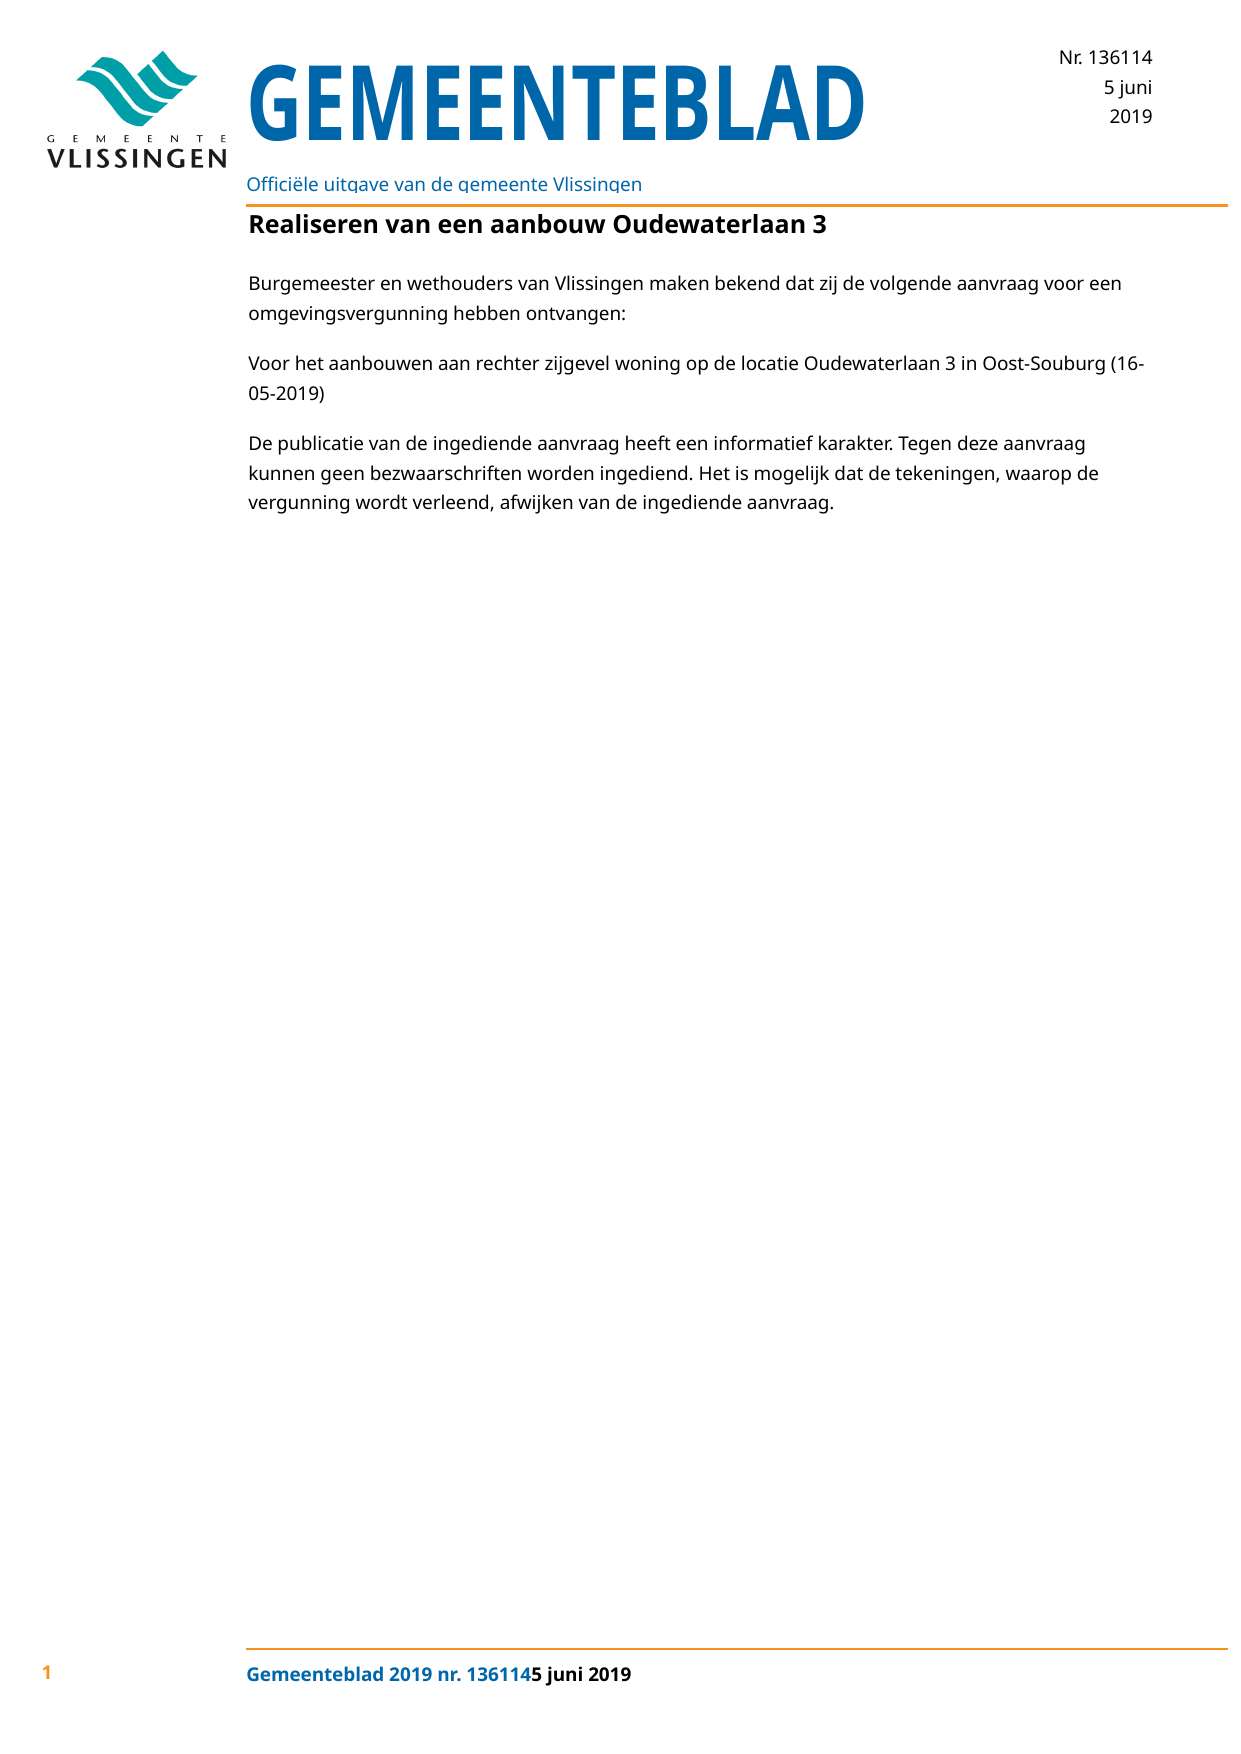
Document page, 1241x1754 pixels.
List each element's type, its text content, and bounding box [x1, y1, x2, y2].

picture [41, 47, 231, 172]
text Burgemeester en wethouders van Vlissingen maken bekend dat zij de volgende aanvraag voor een omgevingsvergunning hebben ontvangen: [248, 270, 1152, 326]
text Realiseren van een aanbouw Oudewaterlaan 3 [248, 207, 1152, 241]
text De publicatie van de ingediende aanvraag heeft een informatief karakter. Tegen deze aanvraag kunnen geen bezwaarschriften worden ingediend. Het is mogelijk dat de tekeningen, waarop de vergunning wordt verleend, afwijken van de ingediende aanvraag. [248, 430, 1152, 515]
text Voor het aanbouwen aan rechter zijgevel woning op de locatie Oudewaterlaan 3 in Oost-Souburg (16-05-2019) [248, 350, 1152, 406]
